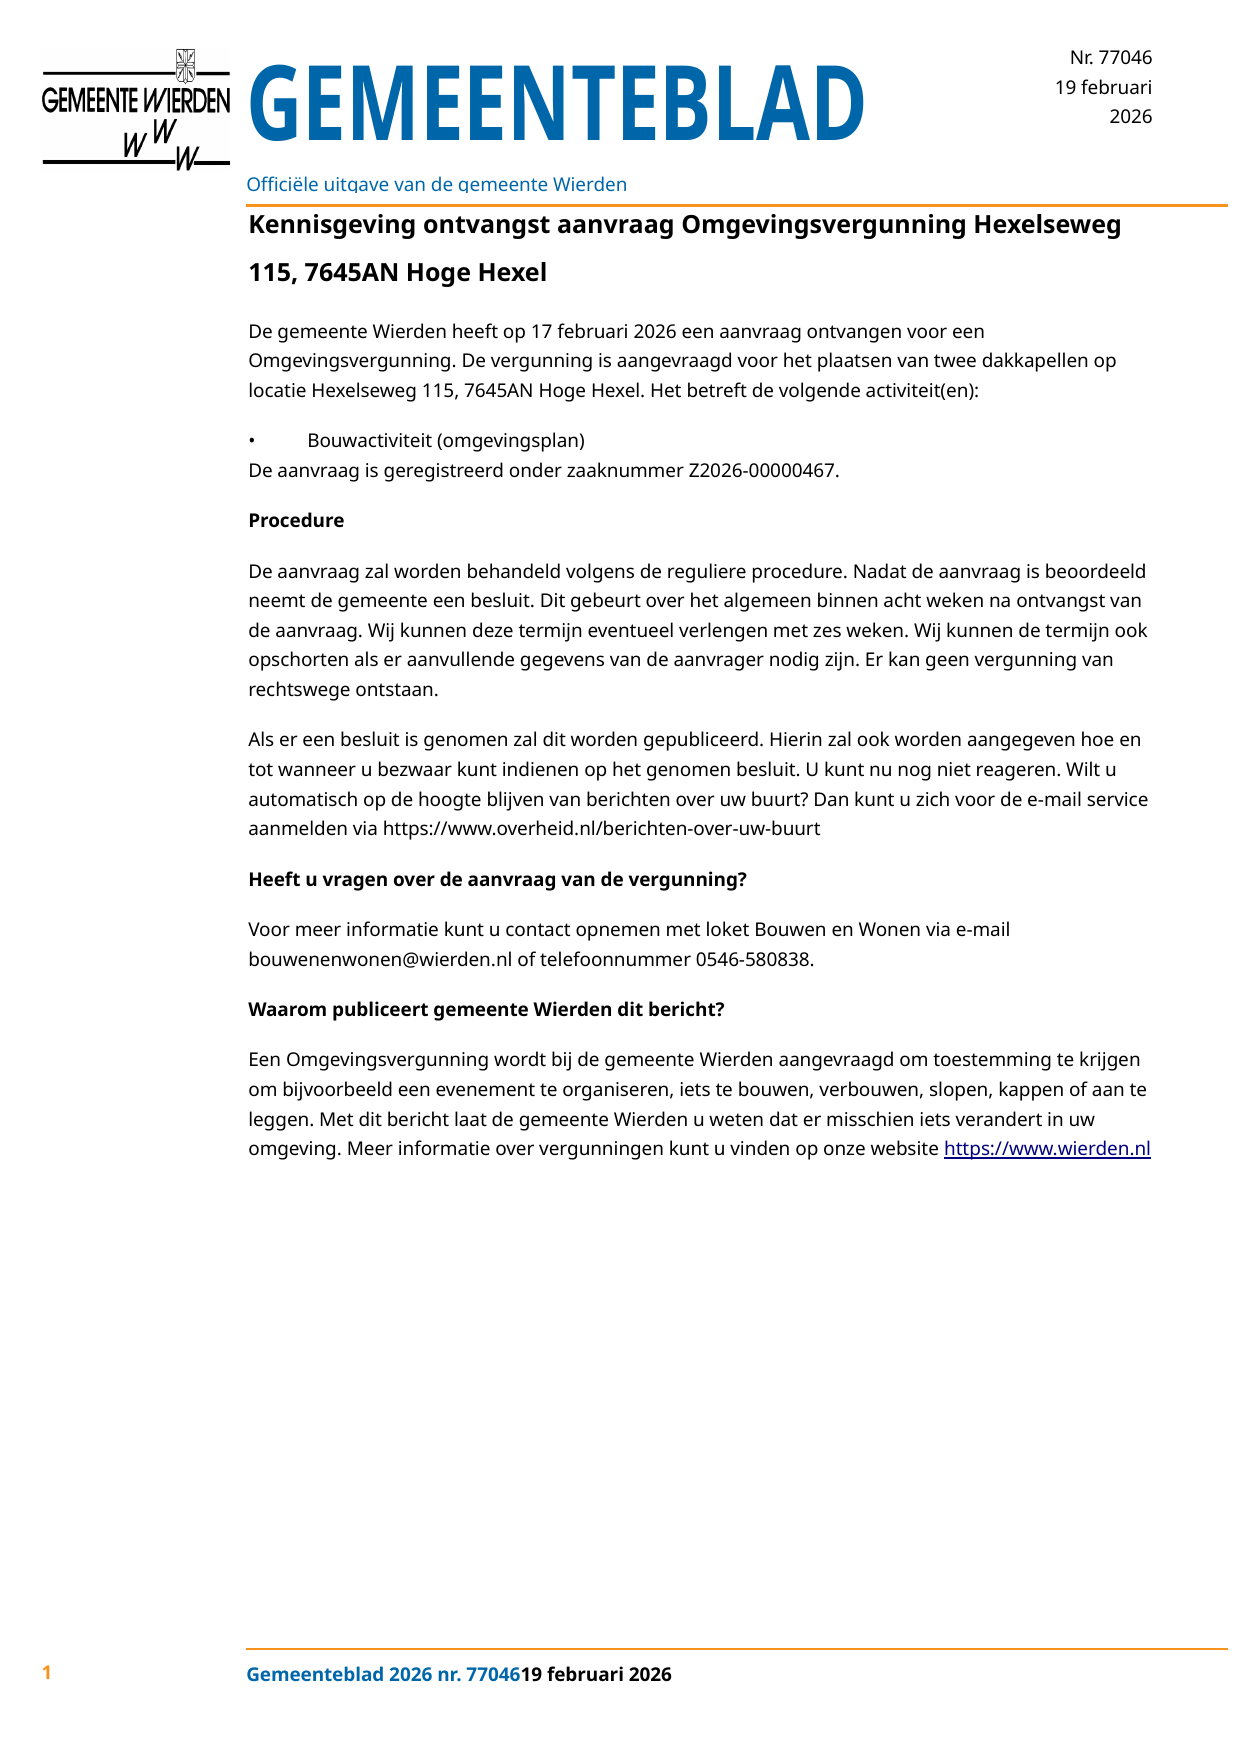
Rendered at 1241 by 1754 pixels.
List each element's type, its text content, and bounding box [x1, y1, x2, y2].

text De gemeente Wierden heeft op 17 februari 2026 een aanvraag ontvangen voor een Omgevingsvergunning. De vergunning is aangevraagd voor het plaatsen van twee dakkapellen op locatie Hexelseweg 115, 7645AN Hoge Hexel. Het betreft de volgende activiteit(en): [248, 318, 1152, 403]
text Heeft u vragen over de aanvraag van de vergunning? [248, 866, 1152, 892]
text Voor meer informatie kunt u contact opnemen met loket Bouwen en Wonen via e-mail bouwenenwonen@wierden.nl of telefoonnummer 0546-580838. [248, 916, 1152, 972]
text Procedure [248, 507, 1152, 533]
picture [41, 47, 231, 172]
text Als er een besluit is genomen zal dit worden gepubliceerd. Hierin zal ook worden aangegeven hoe en tot wanneer u bezwaar kunt indienen op het genomen besluit. U kunt nu nog niet reageren. Wilt u automatisch op de hoogte blijven van berichten over uw buurt? Dan kunt u zich voor de e-mail service aanmelden via https://www.overheid.nl/berichten-over-uw-buurt [248, 727, 1152, 841]
text Waarom publiceert gemeente Wierden dit bericht? [248, 996, 1152, 1022]
text Een Omgevingsvergunning wordt bij de gemeente Wierden aangevraagd om toestemming te krijgen om bijvoorbeeld een evenement te organiseren, iets te bouwen, verbouwen, slopen, kappen of aan te leggen. Met dit bericht laat de gemeente Wierden u weten dat er misschien iets verandert in uw omgeving. Meer informatie over vergunningen kunt u vinden op onze website https://www.wierden.nl [248, 1047, 1152, 1161]
text De aanvraag is geregistreerd onder zaaknummer Z2026-00000467. [248, 457, 1152, 483]
list Bouwactiviteit (omgevingsplan) [248, 427, 1152, 453]
text Kennisgeving ontvangst aanvraag Omgevingsvergunning Hexelseweg 115, 7645AN Hoge Hexel [248, 207, 1152, 288]
text De aanvraag zal worden behandeld volgens de reguliere procedure. Nadat de aanvraag is beoordeeld neemt de gemeente een besluit. Dit gebeurt over het algemeen binnen acht weken na ontvangst van de aanvraag. Wij kunnen deze termijn eventueel verlengen met zes weken. Wij kunnen de termijn ook opschorten als er aanvullende gegevens van de aanvrager nodig zijn. Er kan geen vergunning van rechtswege ontstaan. [248, 558, 1152, 702]
